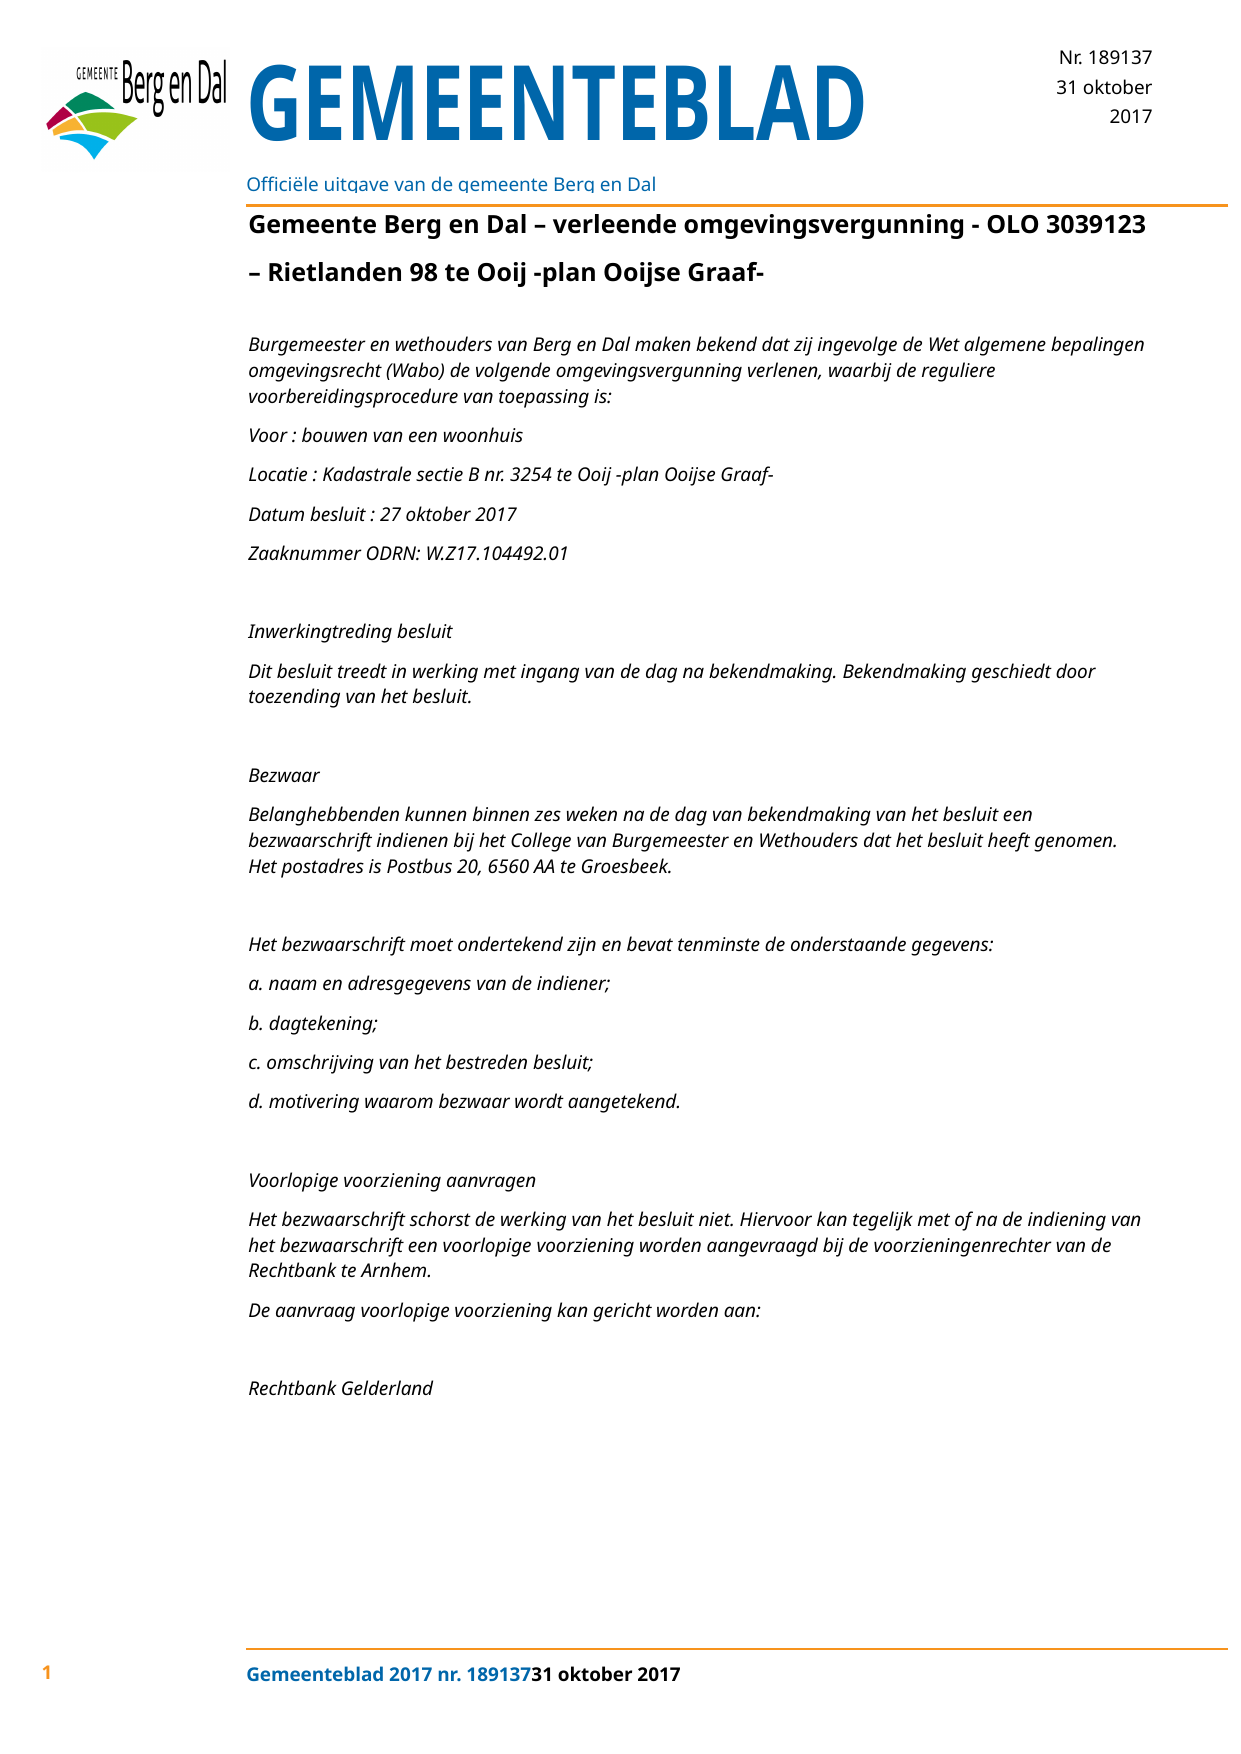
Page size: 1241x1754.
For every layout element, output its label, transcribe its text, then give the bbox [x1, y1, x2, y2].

text Dit besluit treedt in werking met ingang van de dag na bekendmaking. Bekendmaking geschiedt door toezending van het besluit. [248, 658, 1152, 709]
text Gemeente Berg en Dal – verleende omgevingsvergunning - OLO 3039123 – Rietlanden 98 te Ooij -plan Ooijse Graaf- [248, 207, 1152, 288]
text Rechtbank Gelderland [248, 1376, 1152, 1401]
text d. motivering waarom bezwaar wordt aangetekend. [248, 1088, 1152, 1114]
text Zaaknummer ODRN: W.Z17.104492.01 [248, 540, 1152, 566]
text a. naam en adresgegevens van de indiener; [248, 971, 1152, 996]
text Het bezwaarschrift schorst de werking van het besluit niet. Hiervoor kan tegelijk met of na de indiening van het bezwaarschrift een voorlopige voorziening worden aangevraagd bij de voorzieningenrechter van de Rechtbank te Arnhem. [248, 1206, 1152, 1283]
picture [41, 47, 231, 172]
text c. omschrijving van het bestreden besluit; [248, 1049, 1152, 1075]
text b. dagtekening; [248, 1010, 1152, 1036]
text Belanghebbenden kunnen binnen zes weken na de dag van bekendmaking van het besluit een bezwaarschrift indienen bij het College van Burgemeester en Wethouders dat het besluit heeft genomen. Het postadres is Postbus 20, 6560 AA te Groesbeek. [248, 801, 1152, 878]
text Het bezwaarschrift moet ondertekend zijn en bevat tenminste de onderstaande gegevens: [248, 931, 1152, 957]
text De aanvraag voorlopige voorziening kan gericht worden aan: [248, 1297, 1152, 1323]
text Datum besluit : 27 oktober 2017 [248, 501, 1152, 526]
text Burgemeester en wethouders van Berg en Dal maken bekend dat zij ingevolge de Wet algemene bepalingen omgevingsrecht (Wabo) de volgende omgevingsvergunning verlenen, waarbij de reguliere voorbereidingsprocedure van toepassing is: [248, 331, 1152, 409]
text Bezwaar [248, 762, 1152, 788]
text Voorlopige voorziening aanvragen [248, 1167, 1152, 1193]
text Locatie : Kadastrale sectie B nr. 3254 te Ooij -plan Ooijse Graaf- [248, 461, 1152, 487]
text Voor : bouwen van een woonhuis [248, 422, 1152, 448]
text Inwerkingtreding besluit [248, 618, 1152, 644]
